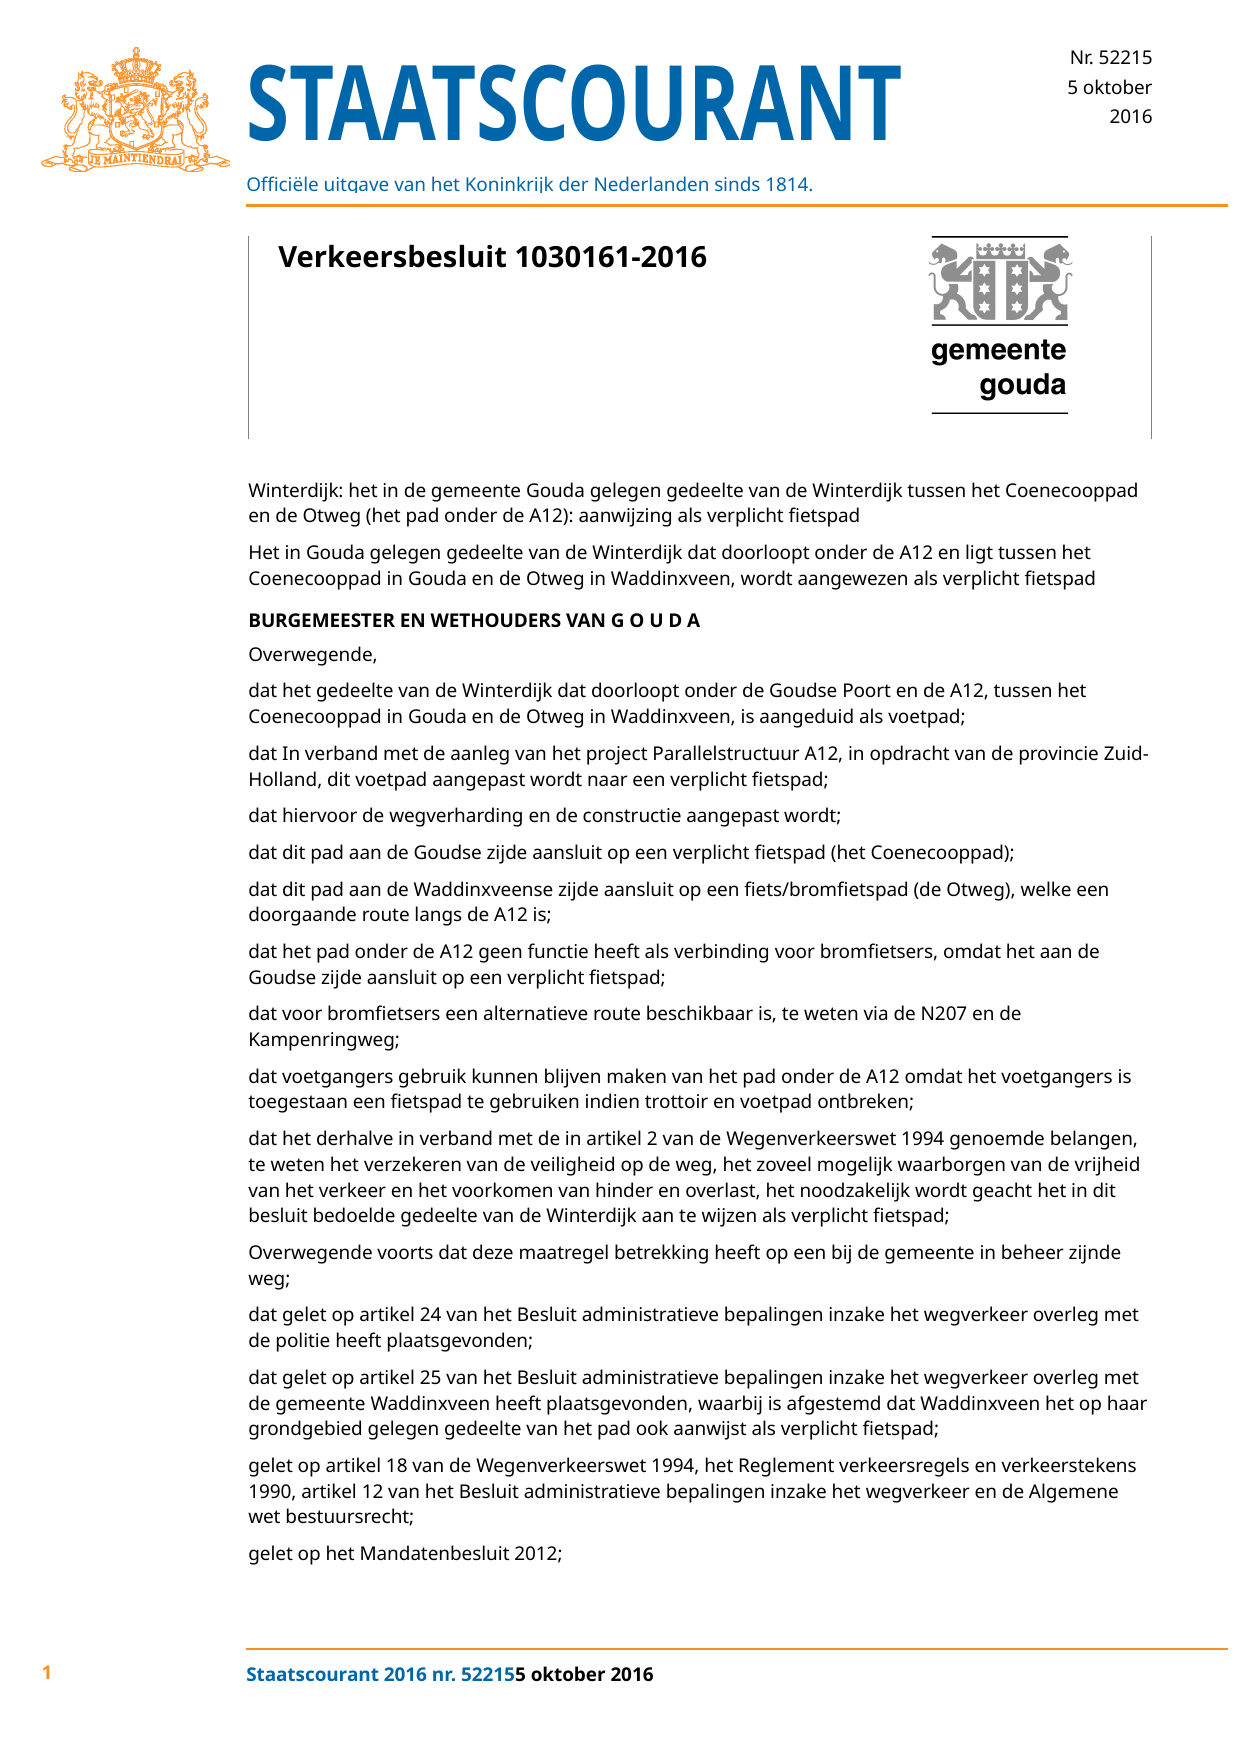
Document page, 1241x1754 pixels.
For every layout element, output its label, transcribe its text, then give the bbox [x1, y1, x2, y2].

text dat dit pad aan de Waddinxveense zijde aansluit op een fiets/bromfietspad (de Otweg), welke een doorgaande route langs de A12 is; [248, 876, 1152, 927]
text dat voor bromfietsers een alternatieve route beschikbaar is, te weten via de N207 en de Kampenringweg; [248, 1001, 1152, 1052]
text dat gelet op artikel 25 van het Besluit administratieve bepalingen inzake het wegverkeer overleg met de gemeente Waddinxveen heeft plaatsgevonden, waarbij is afgestemd dat Waddinxveen het op haar grondgebied gelegen gedeelte van het pad ook aanwijst als verplicht fietspad; [248, 1364, 1152, 1441]
text dat In verband met de aanleg van het project Parallelstructuur A12, in opdracht van de provincie Zuid-Holland, dit voetpad aangepast wordt naar een verplicht fietspad; [248, 740, 1152, 792]
table_header Verkeersbesluit 1030161-2016 [249, 236, 850, 439]
table_header [850, 236, 928, 413]
table_header [850, 414, 1151, 439]
text dat het gedeelte van de Winterdijk dat doorloopt onder de Goudse Poort en de A12, tussen het Coenecooppad in Gouda en de Otweg in Waddinxveen, is aangeduid als voetpad; [248, 678, 1152, 729]
picture [41, 47, 231, 172]
text dat het derhalve in verband met de in artikel 2 van de Wegenverkeerswet 1994 genoemde belangen, te weten het verzekeren van de veiligheid op de weg, het zoveel mogelijk waarborgen van de vrijheid van het verkeer en het voorkomen van hinder en overlast, het noodzakelijk wordt geacht het in dit besluit bedoelde gedeelte van de Winterdijk aan te wijzen als verplicht fietspad; [248, 1125, 1152, 1228]
text gelet op artikel 18 van de Wegenverkeerswet 1994, het Reglement verkeersregels en verkeerstekens 1990, artikel 12 van het Besluit administratieve bepalingen inzake het wegverkeer en de Algemene wet bestuursrecht; [248, 1452, 1152, 1529]
text Overwegende, [248, 641, 1152, 667]
text Overwegende voorts dat deze maatregel betrekking heeft op een bij de gemeente in beheer zijnde weg; [248, 1239, 1152, 1291]
text dat het pad onder de A12 geen functie heeft als verbinding voor bromfietsers, omdat het aan de Goudse zijde aansluit op een verplicht fietspad; [248, 938, 1152, 990]
text Het in Gouda gelegen gedeelte van de Winterdijk dat doorloopt onder de A12 en ligt tussen het Coenecooppad in Gouda en de Otweg in Waddinxveen, wordt aangewezen als verplicht fietspad [248, 539, 1152, 591]
text BURGEMEESTER EN WETHOUDERS VAN G O U D A [248, 607, 1152, 633]
text dat hiervoor de wegverharding en de constructie aangepast wordt; [248, 802, 1152, 828]
text dat dit pad aan de Goudse zijde aansluit op een verplicht fietspad (het Coenecooppad); [248, 839, 1152, 865]
text dat gelet op artikel 24 van het Besluit administratieve bepalingen inzake het wegverkeer overleg met de politie heeft plaatsgevonden; [248, 1302, 1152, 1353]
text gelet op het Mandatenbesluit 2012; [248, 1540, 1152, 1566]
table_header [1073, 236, 1151, 413]
text dat voetgangers gebruik kunnen blijven maken van het pad onder de A12 omdat het voetgangers is toegestaan een fietspad te gebruiken indien trottoir en voetpad ontbreken; [248, 1063, 1152, 1114]
text Winterdijk: het in de gemeente Gouda gelegen gedeelte van de Winterdijk tussen het Coenecooppad en de Otweg (het pad onder de A12): aanwijzing als verplicht fietspad [248, 477, 1152, 528]
picture [928, 236, 1073, 414]
